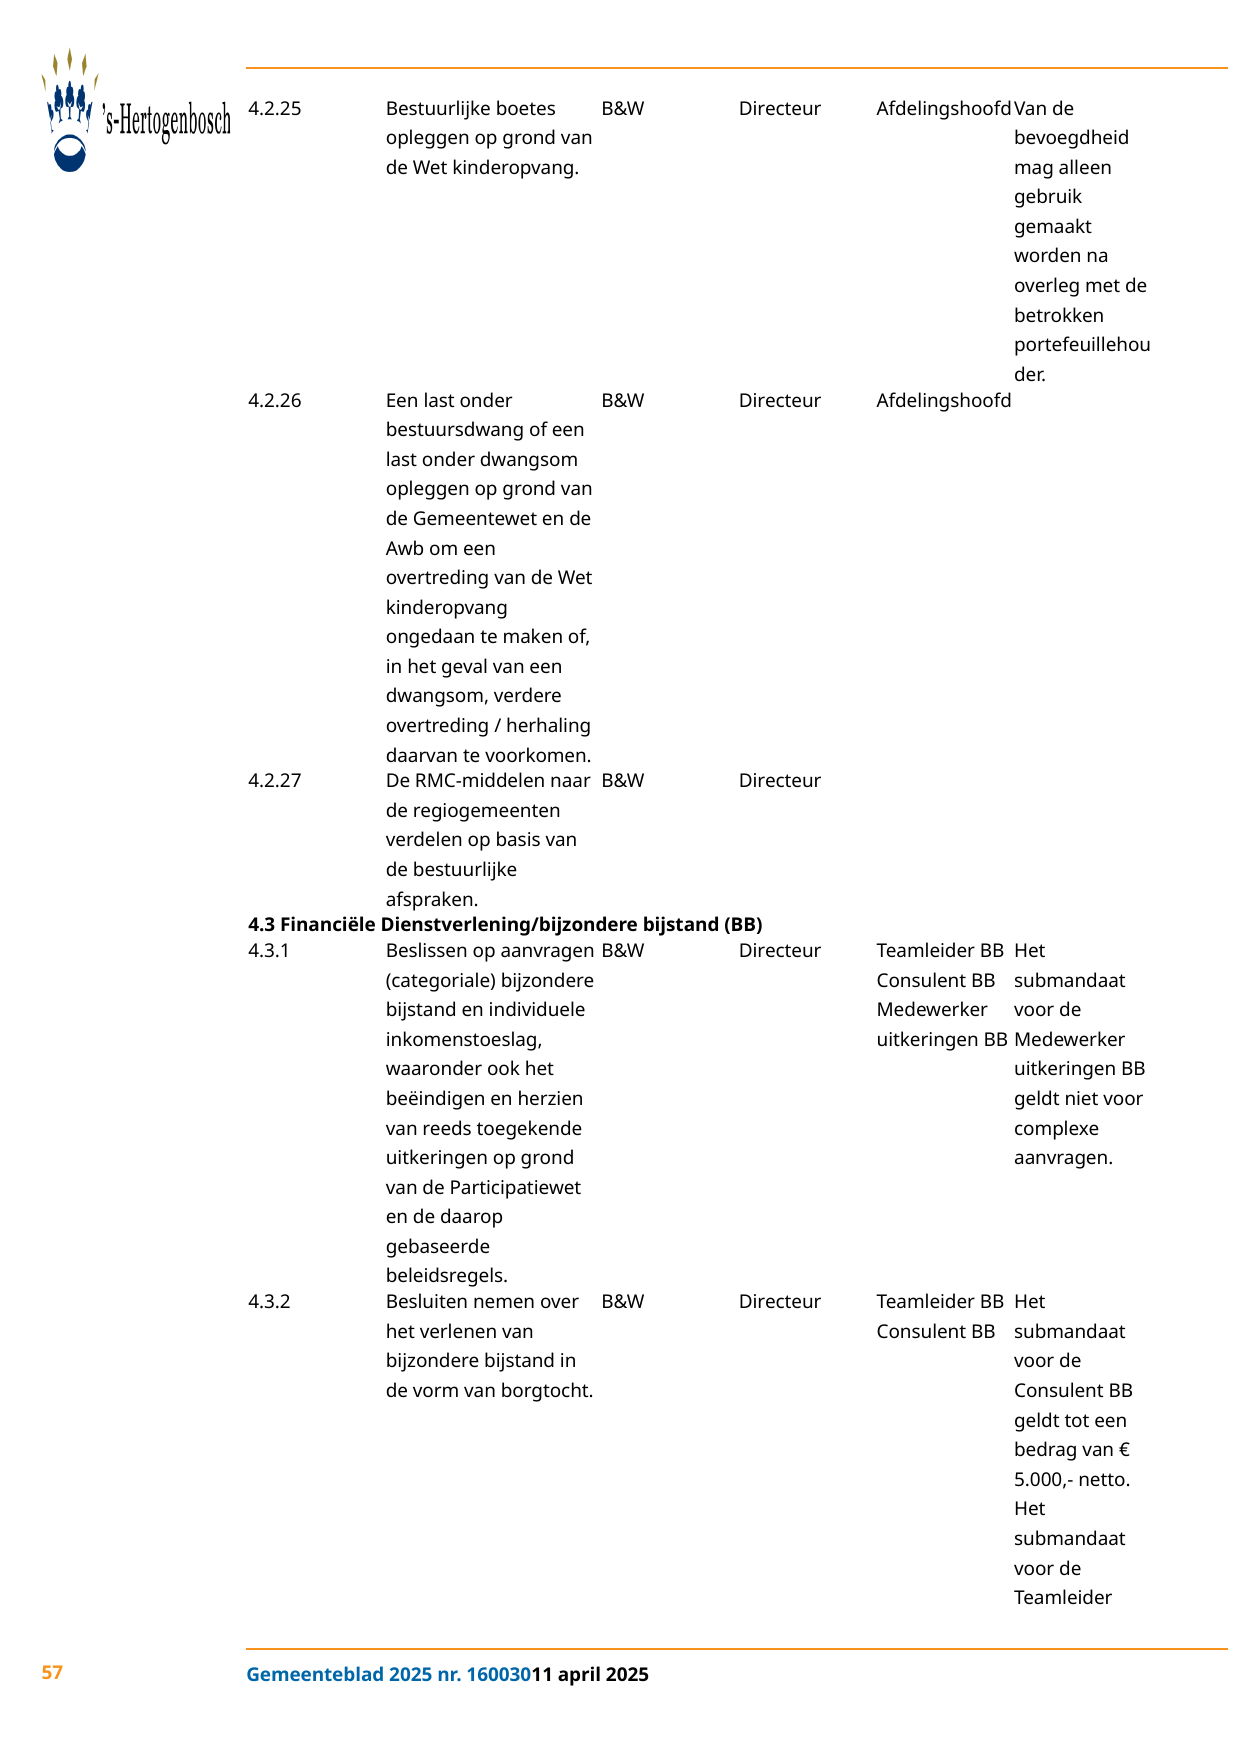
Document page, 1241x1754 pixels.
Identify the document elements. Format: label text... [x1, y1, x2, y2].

table_cell Directeur [739, 937, 876, 1288]
table_cell Het submandaat voor de Medewerker uitkeringen BB geldt niet voor complexe aanvragen. [1014, 937, 1152, 1288]
table_cell Afdelingshoofd [876, 387, 1014, 767]
table_cell [876, 768, 1014, 912]
table_cell B&W [601, 95, 739, 387]
table_cell Bestuurlijke boetes opleggen op grond van de Wet kinderopvang. [386, 95, 601, 387]
table_cell Directeur [739, 1289, 876, 1610]
table_cell De RMC-middelen naar de regiogemeenten verdelen op basis van de bestuurlijke afspraken. [386, 768, 601, 912]
table_cell Beslissen op aanvragen (categoriale) bijzondere bijstand en individuele inkomenstoeslag, waaronder ook het beëindigen en herzien van reeds toegekende uitkeringen op grond van de Participatiewet en de daarop gebaseerde beleidsregels. [386, 937, 601, 1288]
table_cell Directeur [739, 768, 876, 912]
picture [41, 47, 231, 172]
table_cell [1014, 387, 1152, 767]
table_cell 4.2.26 [248, 387, 386, 767]
table_cell Het submandaat voor de Consulent BB geldt tot een bedrag van € 5.000,- netto. Het submandaat voor de Teamleider [1014, 1289, 1152, 1610]
table_cell Van de bevoegdheid mag alleen gebruik gemaakt worden na overleg met de betrokken portefeuillehouder. [1014, 95, 1152, 387]
table_cell Directeur [739, 95, 876, 387]
table_cell B&W [601, 768, 739, 912]
table_cell 4.3.1 [248, 937, 386, 1288]
table_cell 4.3 Financiële Dienstverlening/bijzondere bijstand (BB) [248, 912, 1152, 937]
table_cell Een last onder bestuursdwang of een last onder dwangsom opleggen op grond van de Gemeentewet en de Awb om een overtreding van de Wet kinderopvang ongedaan te maken of, in het geval van een dwangsom, verdere overtreding / herhaling daarvan te voorkomen. [386, 387, 601, 767]
table_cell B&W [601, 937, 739, 1288]
table_cell B&W [601, 387, 739, 767]
table_cell B&W [601, 1289, 739, 1610]
table_cell Besluiten nemen over het verlenen van bijzondere bijstand in de vorm van borgtocht. [386, 1289, 601, 1610]
table_cell 4.2.25 [248, 95, 386, 387]
table_cell Directeur [739, 387, 876, 767]
table_cell Teamleider BB Consulent BB Medewerker uitkeringen BB [876, 937, 1014, 1288]
table_cell Teamleider BB Consulent BB [876, 1289, 1014, 1610]
table_cell Afdelingshoofd [876, 95, 1014, 387]
table_cell 4.2.27 [248, 768, 386, 912]
table_cell [1014, 768, 1152, 912]
table_cell 4.3.2 [248, 1289, 386, 1610]
